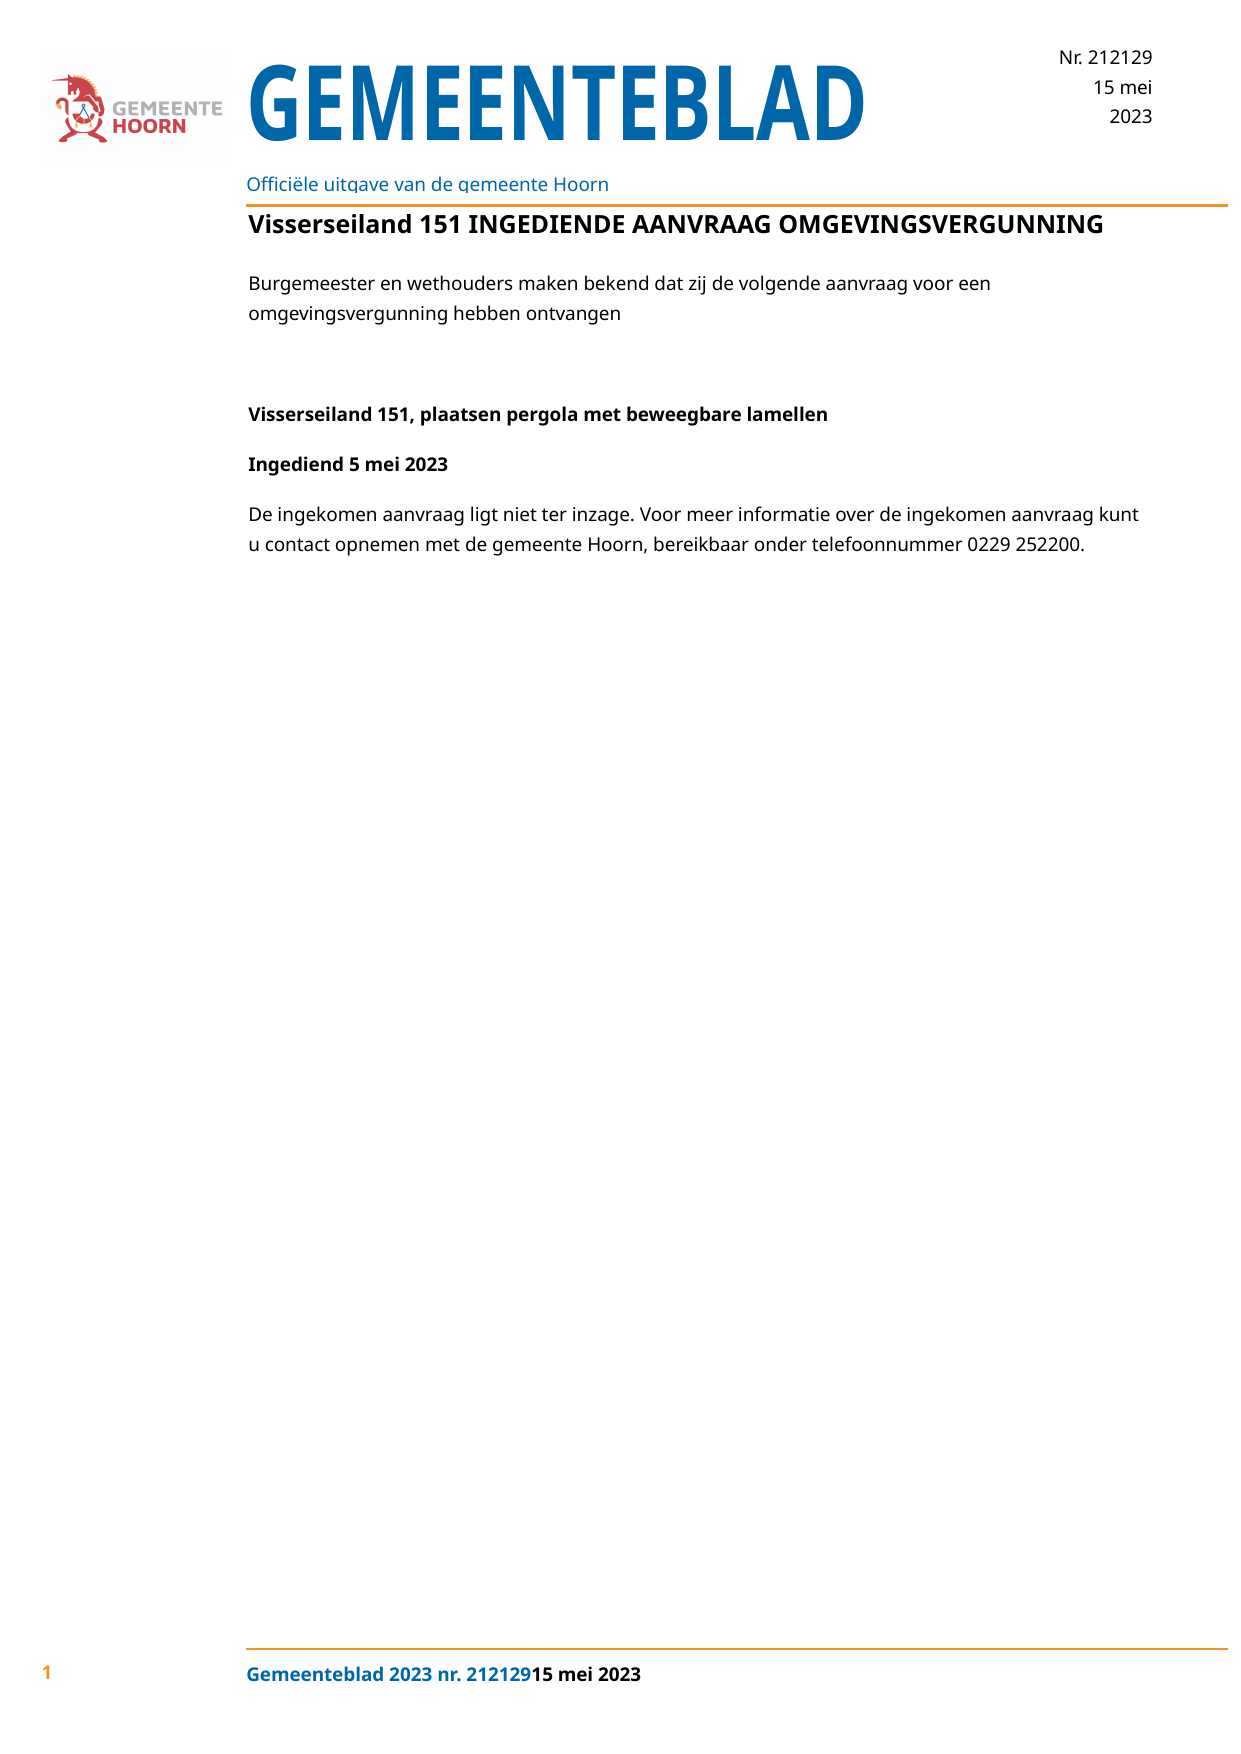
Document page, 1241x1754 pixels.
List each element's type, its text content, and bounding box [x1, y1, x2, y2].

text Ingediend 5 mei 2023 [248, 451, 1152, 477]
text Visserseiland 151, plaatsen pergola met beweegbare lamellen [248, 401, 1152, 426]
text Burgemeester en wethouders maken bekend dat zij de volgende aanvraag voor een omgevingsvergunning hebben ontvangen [248, 270, 1152, 326]
text De ingekomen aanvraag ligt niet ter inzage. Voor meer informatie over de ingekomen aanvraag kunt u contact opnemen met de gemeente Hoorn, bereikbaar onder telefoonnummer 0229 252200. [248, 502, 1152, 557]
text Visserseiland 151 INGEDIENDE AANVRAAG OMGEVINGSVERGUNNING [248, 207, 1152, 241]
picture [41, 47, 231, 172]
